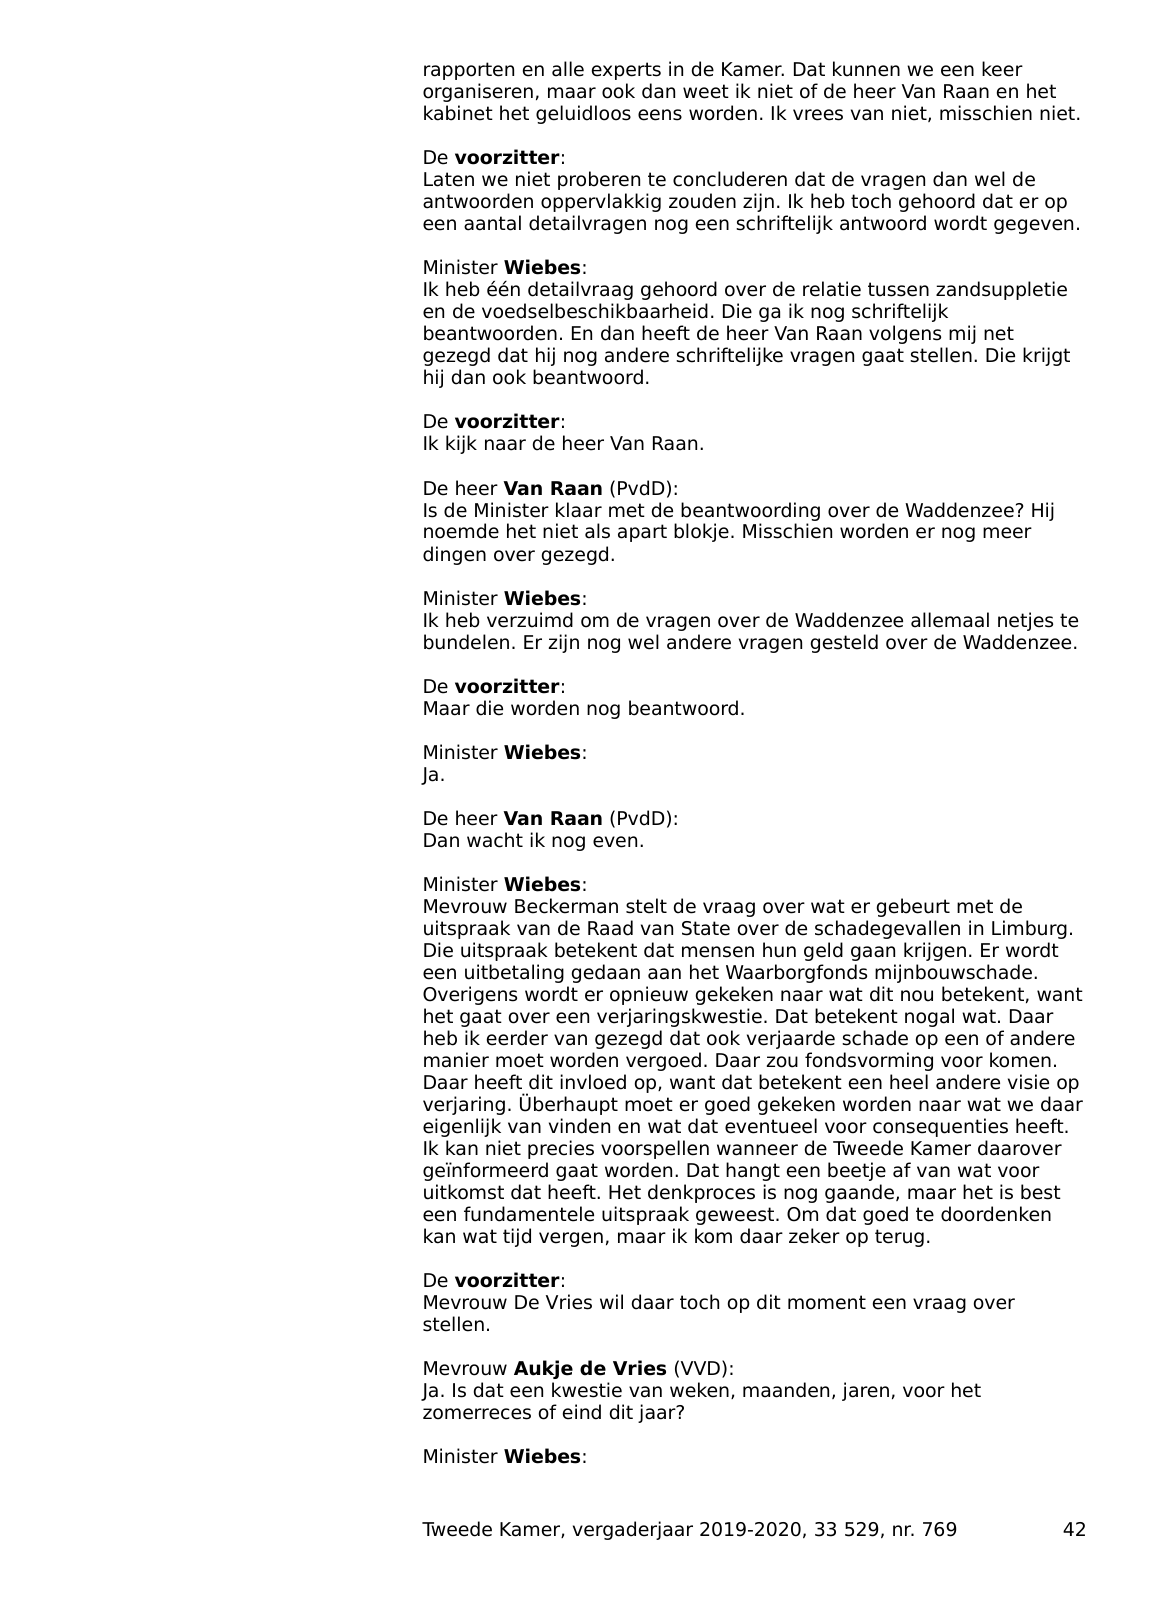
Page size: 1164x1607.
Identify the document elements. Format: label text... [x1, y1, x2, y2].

text De voorzitter: [422, 411, 1087, 433]
text Laten we niet proberen te concluderen dat de vragen dan wel de antwoorden oppervlakkig zouden zijn. Ik heb toch gehoord dat er op een aantal detailvragen nog een schriftelijk antwoord wordt gegeven. [422, 169, 1087, 235]
text Mevrouw Aukje de Vries (VVD): [422, 1358, 1087, 1380]
text De voorzitter: [422, 676, 1087, 698]
text rapporten en alle experts in de Kamer. Dat kunnen we een keer organiseren, maar ook dan weet ik niet of de heer Van Raan en het kabinet het geluidloos eens worden. Ik vrees van niet, misschien niet. [422, 59, 1087, 125]
text Ik heb één detailvraag gehoord over de relatie tussen zandsuppletie en de voedselbeschikbaarheid. Die ga ik nog schriftelijk beantwoorden. En dan heeft de heer Van Raan volgens mij net gezegd dat hij nog andere schriftelijke vragen gaat stellen. Die krijgt hij dan ook beantwoord. [422, 279, 1087, 389]
text Ik kijk naar de heer Van Raan. [422, 433, 1087, 455]
text Ik heb verzuimd om de vragen over de Waddenzee allemaal netjes te bundelen. Er zijn nog wel andere vragen gesteld over de Waddenzee. [422, 609, 1087, 653]
text Minister Wiebes: [422, 588, 1087, 609]
text Maar die worden nog beantwoord. [422, 698, 1087, 720]
text Ja. Is dat een kwestie van weken, maanden, jaren, voor het zomerreces of eind dit jaar? [422, 1380, 1087, 1424]
text Minister Wiebes: [422, 742, 1087, 764]
text Minister Wiebes: [422, 1446, 1087, 1468]
text Is de Minister klaar met de beantwoording over de Waddenzee? Hij noemde het niet als apart blokje. Misschien worden er nog meer dingen over gezegd. [422, 499, 1087, 565]
text De voorzitter: [422, 1270, 1087, 1292]
text Ja. [422, 764, 1087, 786]
text Mevrouw Beckerman stelt de vraag over wat er gebeurt met de uitspraak van de Raad van State over de schadegevallen in Limburg. Die uitspraak betekent dat mensen hun geld gaan krijgen. Er wordt een uitbetaling gedaan aan het Waarborgfonds mijnbouwschade. Overigens wordt er opnieuw gekeken naar wat dit nou betekent, want het gaat over een verjaringskwestie. Dat betekent nogal wat. Daar heb ik eerder van gezegd dat ook verjaarde schade op een of andere manier moet worden vergoed. Daar zou fondsvorming voor komen. Daar heeft dit invloed op, want dat betekent een heel andere visie op verjaring. Überhaupt moet er goed gekeken worden naar wat we daar eigenlijk van vinden en wat dat eventueel voor consequenties heeft. Ik kan niet precies voorspellen wanneer de Tweede Kamer daarover geïnformeerd gaat worden. Dat hangt een beetje af van wat voor uitkomst dat heeft. Het denkproces is nog gaande, maar het is best een fundamentele uitspraak geweest. Om dat goed te doordenken kan wat tijd vergen, maar ik kom daar zeker op terug. [422, 896, 1087, 1248]
text Minister Wiebes: [422, 257, 1087, 279]
text De voorzitter: [422, 147, 1087, 169]
text De heer Van Raan (PvdD): [422, 477, 1087, 499]
text Dan wacht ik nog even. [422, 830, 1087, 852]
text De heer Van Raan (PvdD): [422, 808, 1087, 830]
text Minister Wiebes: [422, 874, 1087, 896]
text Mevrouw De Vries wil daar toch op dit moment een vraag over stellen. [422, 1292, 1087, 1336]
